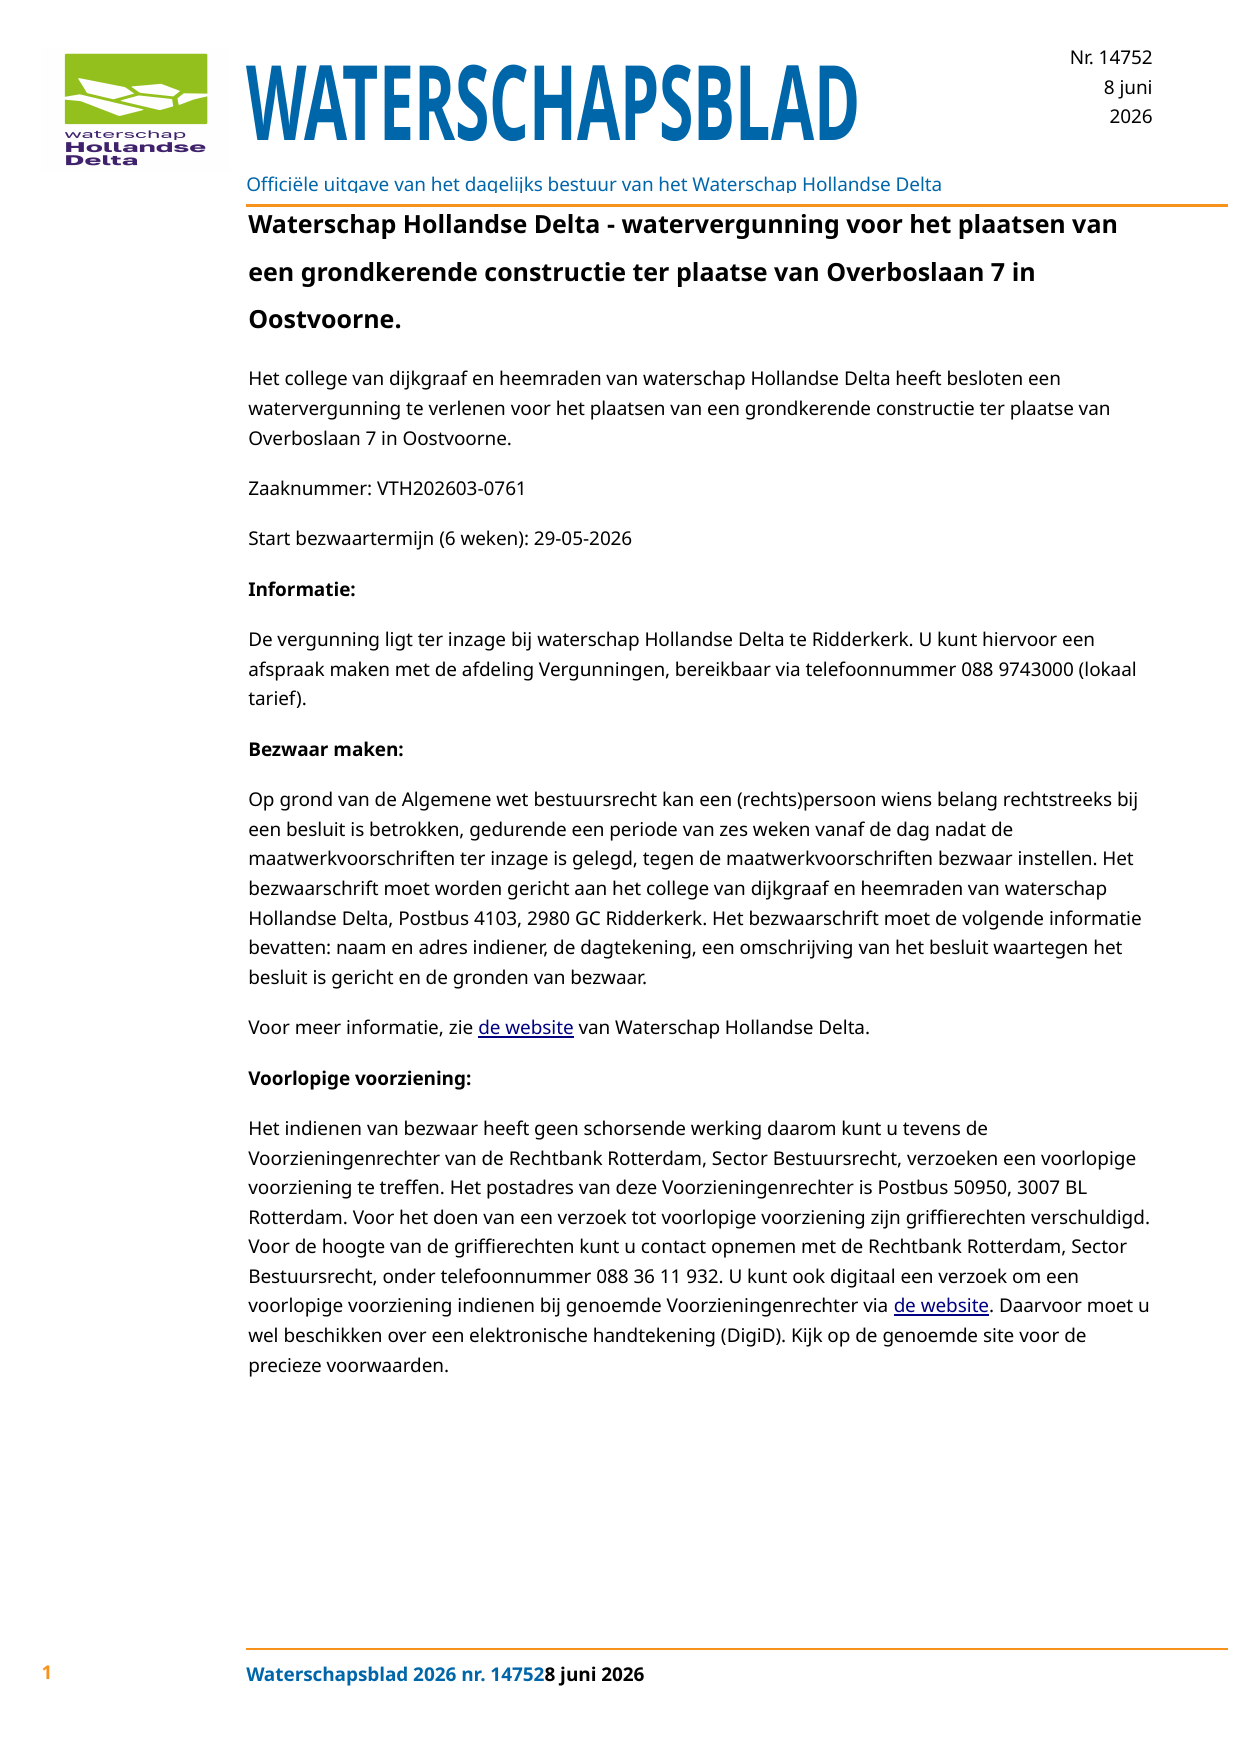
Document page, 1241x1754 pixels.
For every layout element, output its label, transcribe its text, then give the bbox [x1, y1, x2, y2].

picture [41, 47, 231, 172]
text Op grond van de Algemene wet bestuursrecht kan een (rechts)persoon wiens belang rechtstreeks bij een besluit is betrokken, gedurende een periode van zes weken vanaf de dag nadat de maatwerkvoorschriften ter inzage is gelegd, tegen de maatwerkvoorschriften bezwaar instellen. Het bezwaarschrift moet worden gericht aan het college van dijkgraaf en heemraden van waterschap Hollandse Delta, Postbus 4103, 2980 GC Ridderkerk. Het bezwaarschrift moet de volgende informatie bevatten: naam en adres indiener, de dagtekening, een omschrijving van het besluit waartegen het besluit is gericht en de gronden van bezwaar. [248, 786, 1152, 989]
text Informatie: [248, 576, 1152, 602]
text Voor meer informatie, zie de website van Waterschap Hollandse Delta. [248, 1014, 1152, 1040]
text Bezwaar maken: [248, 736, 1152, 762]
text Het indienen van bezwaar heeft geen schorsende werking daarom kunt u tevens de Voorzieningenrechter van de Rechtbank Rotterdam, Sector Bestuursrecht, verzoeken een voorlopige voorziening te treffen. Het postadres van deze Voorzieningenrechter is Postbus 50950, 3007 BL Rotterdam. Voor het doen van een verzoek tot voorlopige voorziening zijn griffierechten verschuldigd. Voor de hoogte van de griffierechten kunt u contact opnemen met de Rechtbank Rotterdam, Sector Bestuursrecht, onder telefoonnummer 088 36 11 932. U kunt ook digitaal een verzoek om een voorlopige voorziening indienen bij genoemde Voorzieningenrechter via de website. Daarvoor moet u wel beschikken over een elektronische handtekening (DigiD). Kijk op de genoemde site voor de precieze voorwaarden. [248, 1115, 1152, 1377]
text De vergunning ligt ter inzage bij waterschap Hollandse Delta te Ridderkerk. U kunt hiervoor een afspraak maken met de afdeling Vergunningen, bereikbaar via telefoonnummer 088 9743000 (lokaal tarief). [248, 626, 1152, 711]
text Zaaknummer: VTH202603-0761 [248, 475, 1152, 501]
text Voorlopige voorziening: [248, 1065, 1152, 1090]
text Start bezwaartermijn (6 weken): 29-05-2026 [248, 526, 1152, 551]
text Waterschap Hollandse Delta - watervergunning voor het plaatsen van een grondkerende constructie ter plaatse van Overboslaan 7 in Oostvoorne. [248, 207, 1152, 336]
text Het college van dijkgraaf en heemraden van waterschap Hollandse Delta heeft besloten een watervergunning te verlenen voor het plaatsen van een grondkerende constructie ter plaatse van Overboslaan 7 in Oostvoorne. [248, 366, 1152, 450]
